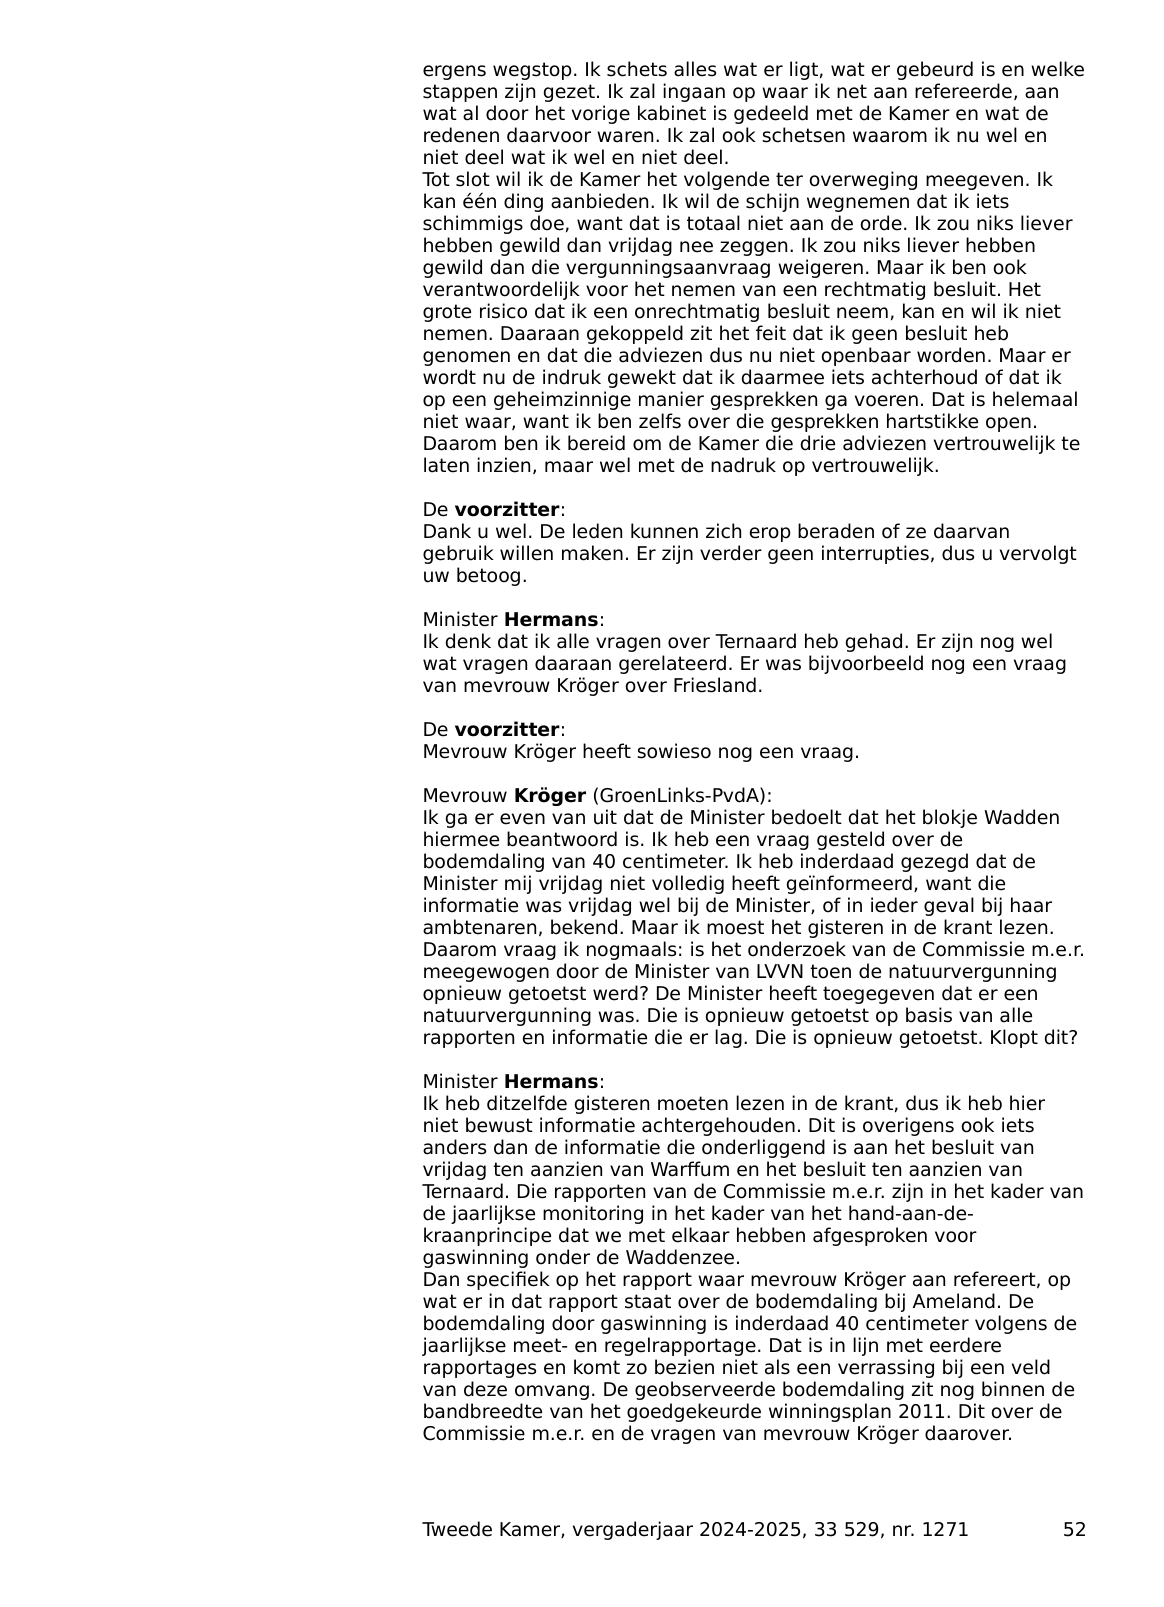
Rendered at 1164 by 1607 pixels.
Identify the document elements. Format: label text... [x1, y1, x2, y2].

text Ik heb ditzelfde gisteren moeten lezen in de krant, dus ik heb hier niet bewust informatie achtergehouden. Dit is overigens ook iets anders dan de informatie die onderliggend is aan het besluit van vrijdag ten aanzien van Warffum en het besluit ten aanzien van Ternaard. Die rapporten van de Commissie m.e.r. zijn in het kader van de jaarlijkse monitoring in het kader van het hand-aan-de-kraanprincipe dat we met elkaar hebben afgesproken voor gaswinning onder de Waddenzee. [422, 1093, 1087, 1269]
text Dank u wel. De leden kunnen zich erop beraden of ze daarvan gebruik willen maken. Er zijn verder geen interrupties, dus u vervolgt uw betoog. [422, 521, 1087, 587]
text Mevrouw Kröger heeft sowieso nog een vraag. [422, 741, 1087, 763]
text Minister Hermans: [422, 1071, 1087, 1093]
text Ik ga er even van uit dat de Minister bedoelt dat het blokje Wadden hiermee beantwoord is. Ik heb een vraag gesteld over de bodemdaling van 40 centimeter. Ik heb inderdaad gezegd dat de Minister mij vrijdag niet volledig heeft geïnformeerd, want die informatie was vrijdag wel bij de Minister, of in ieder geval bij haar ambtenaren, bekend. Maar ik moest het gisteren in de krant lezen. Daarom vraag ik nogmaals: is het onderzoek van de Commissie m.e.r. meegewogen door de Minister van LVVN toen de natuurvergunning opnieuw getoetst werd? De Minister heeft toegegeven dat er een natuurvergunning was. Die is opnieuw getoetst op basis van alle rapporten en informatie die er lag. Die is opnieuw getoetst. Klopt dit? [422, 807, 1087, 1049]
text Ik denk dat ik alle vragen over Ternaard heb gehad. Er zijn nog wel wat vragen daaraan gerelateerd. Er was bijvoorbeeld nog een vraag van mevrouw Kröger over Friesland. [422, 631, 1087, 697]
text Minister Hermans: [422, 609, 1087, 631]
text Mevrouw Kröger (GroenLinks-PvdA): [422, 785, 1087, 807]
text De voorzitter: [422, 499, 1087, 521]
text De voorzitter: [422, 719, 1087, 741]
text ergens wegstop. Ik schets alles wat er ligt, wat er gebeurd is en welke stappen zijn gezet. Ik zal ingaan op waar ik net aan refereerde, aan wat al door het vorige kabinet is gedeeld met de Kamer en wat de redenen daarvoor waren. Ik zal ook schetsen waarom ik nu wel en niet deel wat ik wel en niet deel. [422, 59, 1087, 169]
text Tot slot wil ik de Kamer het volgende ter overweging meegeven. Ik kan één ding aanbieden. Ik wil de schijn wegnemen dat ik iets schimmigs doe, want dat is totaal niet aan de orde. Ik zou niks liever hebben gewild dan vrijdag nee zeggen. Ik zou niks liever hebben gewild dan die vergunningsaanvraag weigeren. Maar ik ben ook verantwoordelijk voor het nemen van een rechtmatig besluit. Het grote risico dat ik een onrechtmatig besluit neem, kan en wil ik niet nemen. Daaraan gekoppeld zit het feit dat ik geen besluit heb genomen en dat die adviezen dus nu niet openbaar worden. Maar er wordt nu de indruk gewekt dat ik daarmee iets achterhoud of dat ik op een geheimzinnige manier gesprekken ga voeren. Dat is helemaal niet waar, want ik ben zelfs over die gesprekken hartstikke open. Daarom ben ik bereid om de Kamer die drie adviezen vertrouwelijk te laten inzien, maar wel met de nadruk op vertrouwelijk. [422, 169, 1087, 477]
text Dan specifiek op het rapport waar mevrouw Kröger aan refereert, op wat er in dat rapport staat over de bodemdaling bij Ameland. De bodemdaling door gaswinning is inderdaad 40 centimeter volgens de jaarlijkse meet- en regelrapportage. Dat is in lijn met eerdere rapportages en komt zo bezien niet als een verrassing bij een veld van deze omvang. De geobserveerde bodemdaling zit nog binnen de bandbreedte van het goedgekeurde winningsplan 2011. Dit over de Commissie m.e.r. en de vragen van mevrouw Kröger daarover. [422, 1269, 1087, 1445]
